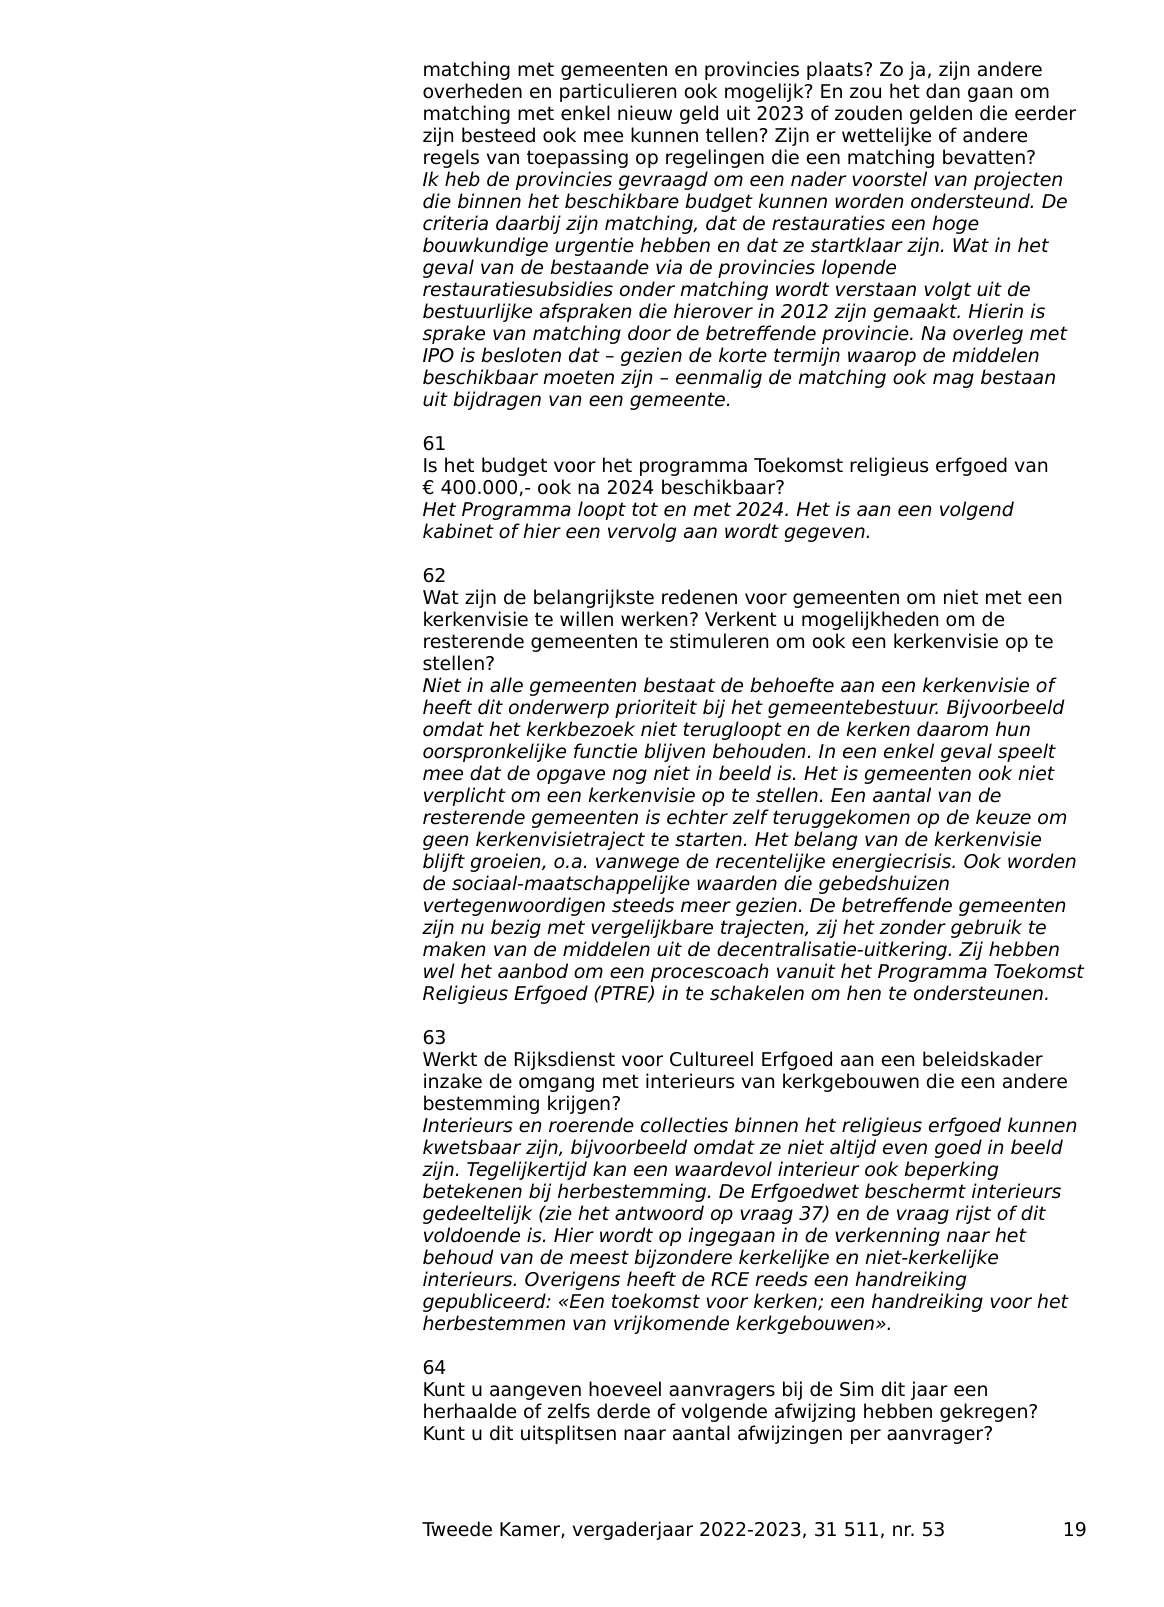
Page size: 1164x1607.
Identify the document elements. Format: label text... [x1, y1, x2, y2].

text 64 [422, 1357, 1087, 1379]
text Het Programma loopt tot en met 2024. Het is aan een volgend kabinet of hier een vervolg aan wordt gegeven. [422, 499, 1087, 543]
text Is het budget voor het programma Toekomst religieus erfgoed van € 400.000,- ook na 2024 beschikbaar? [422, 455, 1087, 499]
text 63 [422, 1027, 1087, 1049]
text 61 [422, 433, 1087, 455]
text Werkt de Rijksdienst voor Cultureel Erfgoed aan een beleidskader inzake de omgang met interieurs van kerkgebouwen die een andere bestemming krijgen? [422, 1049, 1087, 1115]
text Interieurs en roerende collecties binnen het religieus erfgoed kunnen kwetsbaar zijn, bijvoorbeeld omdat ze niet altijd even goed in beeld zijn. Tegelijkertijd kan een waardevol interieur ook beperking betekenen bij herbestemming. De Erfgoedwet beschermt interieurs gedeeltelijk (zie het antwoord op vraag 37) en de vraag rijst of dit voldoende is. Hier wordt op ingegaan in de verkenning naar het behoud van de meest bijzondere kerkelijke en niet-kerkelijke interieurs. Overigens heeft de RCE reeds een handreiking gepubliceerd: «Een toekomst voor kerken; een handreiking voor het herbestemmen van vrijkomende kerkgebouwen». [422, 1115, 1087, 1334]
text matching met gemeenten en provincies plaats? Zo ja, zijn andere overheden en particulieren ook mogelijk? En zou het dan gaan om matching met enkel nieuw geld uit 2023 of zouden gelden die eerder zijn besteed ook mee kunnen tellen? Zijn er wettelijke of andere regels van toepassing op regelingen die een matching bevatten? [422, 59, 1087, 169]
text Ik heb de provincies gevraagd om een nader voorstel van projecten die binnen het beschikbare budget kunnen worden ondersteund. De criteria daarbij zijn matching, dat de restauraties een hoge bouwkundige urgentie hebben en dat ze startklaar zijn. Wat in het geval van de bestaande via de provincies lopende restauratiesubsidies onder matching wordt verstaan volgt uit de bestuurlijke afspraken die hierover in 2012 zijn gemaakt. Hierin is sprake van matching door de betreffende provincie. Na overleg met IPO is besloten dat – gezien de korte termijn waarop de middelen beschikbaar moeten zijn – eenmalig de matching ook mag bestaan uit bijdragen van een gemeente. [422, 169, 1087, 411]
text Kunt u aangeven hoeveel aanvragers bij de Sim dit jaar een herhaalde of zelfs derde of volgende afwijzing hebben gekregen? Kunt u dit uitsplitsen naar aantal afwijzingen per aanvrager? [422, 1379, 1087, 1444]
text 62 [422, 565, 1087, 587]
text Wat zijn de belangrijkste redenen voor gemeenten om niet met een kerkenvisie te willen werken? Verkent u mogelijkheden om de resterende gemeenten te stimuleren om ook een kerkenvisie op te stellen? [422, 587, 1087, 675]
text Niet in alle gemeenten bestaat de behoefte aan een kerkenvisie of heeft dit onderwerp prioriteit bij het gemeentebestuur. Bijvoorbeeld omdat het kerkbezoek niet terugloopt en de kerken daarom hun oorspronkelijke functie blijven behouden. In een enkel geval speelt mee dat de opgave nog niet in beeld is. Het is gemeenten ook niet verplicht om een kerkenvisie op te stellen. Een aantal van de resterende gemeenten is echter zelf teruggekomen op de keuze om geen kerkenvisietraject te starten. Het belang van de kerkenvisie blijft groeien, o.a. vanwege de recentelijke energiecrisis. Ook worden de sociaal-maatschappelijke waarden die gebedshuizen vertegenwoordigen steeds meer gezien. De betreffende gemeenten zijn nu bezig met vergelijkbare trajecten, zij het zonder gebruik te maken van de middelen uit de decentralisatie-uitkering. Zij hebben wel het aanbod om een procescoach vanuit het Programma Toekomst Religieus Erfgoed (PTRE) in te schakelen om hen te ondersteunen. [422, 675, 1087, 1004]
